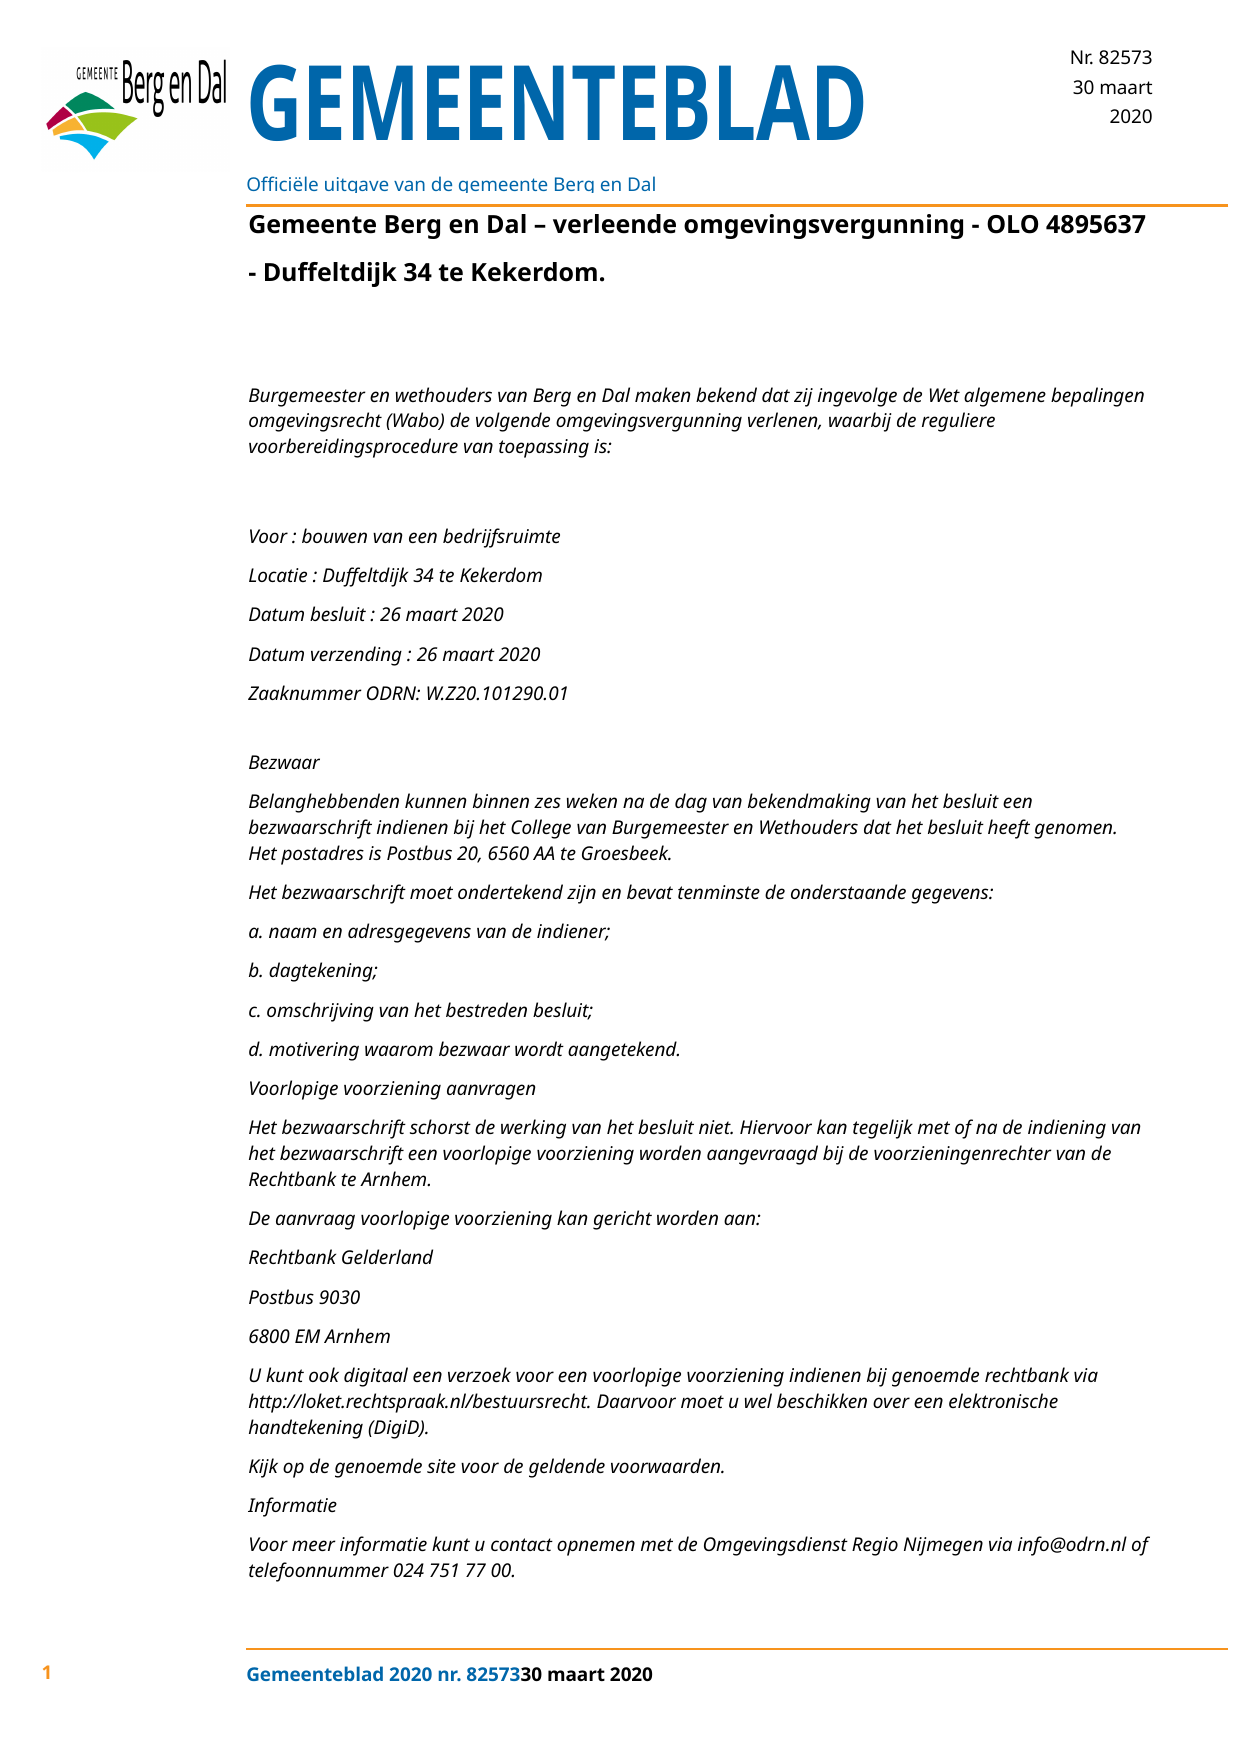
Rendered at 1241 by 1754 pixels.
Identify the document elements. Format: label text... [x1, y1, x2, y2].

text Gemeente Berg en Dal – verleende omgevingsvergunning - OLO 4895637 - Duffeltdijk 34 te Kekerdom. [248, 207, 1152, 288]
text Datum besluit : 26 maart 2020 [248, 602, 1152, 627]
text De aanvraag voorlopige voorziening kan gericht worden aan: [248, 1205, 1152, 1231]
text Postbus 9030 [248, 1284, 1152, 1309]
text 6800 EM Arnhem [248, 1323, 1152, 1349]
text d. motivering waarom bezwaar wordt aangetekend. [248, 1036, 1152, 1062]
text Voor : bouwen van een bedrijfsruimte [248, 523, 1152, 549]
text Het bezwaarschrift schorst de werking van het besluit niet. Hiervoor kan tegelijk met of na de indiening van het bezwaarschrift een voorlopige voorziening worden aangevraagd bij de voorzieningenrechter van de Rechtbank te Arnhem. [248, 1114, 1152, 1192]
text Informatie [248, 1492, 1152, 1518]
text Zaaknummer ODRN: W.Z20.101290.01 [248, 680, 1152, 706]
text Datum verzending : 26 maart 2020 [248, 641, 1152, 667]
text Burgemeester en wethouders van Berg en Dal maken bekend dat zij ingevolge de Wet algemene bepalingen omgevingsrecht (Wabo) de volgende omgevingsvergunning verlenen, waarbij de reguliere voorbereidingsprocedure van toepassing is: [248, 382, 1152, 459]
picture [41, 47, 231, 172]
text Locatie : Duffeltdijk 34 te Kekerdom [248, 562, 1152, 588]
text Belanghebbenden kunnen binnen zes weken na de dag van bekendmaking van het besluit een bezwaarschrift indienen bij het College van Burgemeester en Wethouders dat het besluit heeft genomen. Het postadres is Postbus 20, 6560 AA te Groesbeek. [248, 788, 1152, 865]
text Voorlopige voorziening aanvragen [248, 1075, 1152, 1101]
text Bezwaar [248, 749, 1152, 775]
text a. naam en adresgegevens van de indiener; [248, 918, 1152, 944]
text U kunt ook digitaal een verzoek voor een voorlopige voorziening indienen bij genoemde rechtbank via http://loket.rechtspraak.nl/bestuursrecht. Daarvoor moet u wel beschikken over een elektronische handtekening (DigiD). [248, 1362, 1152, 1439]
text Voor meer informatie kunt u contact opnemen met de Omgevingsdienst Regio Nijmegen via info@odrn.nl of telefoonnummer 024 751 77 00. [248, 1532, 1152, 1583]
text b. dagtekening; [248, 957, 1152, 983]
text Het bezwaarschrift moet ondertekend zijn en bevat tenminste de onderstaande gegevens: [248, 879, 1152, 905]
text c. omschrijving van het bestreden besluit; [248, 997, 1152, 1022]
text Kijk op de genoemde site voor de geldende voorwaarden. [248, 1453, 1152, 1479]
text Rechtbank Gelderland [248, 1244, 1152, 1270]
